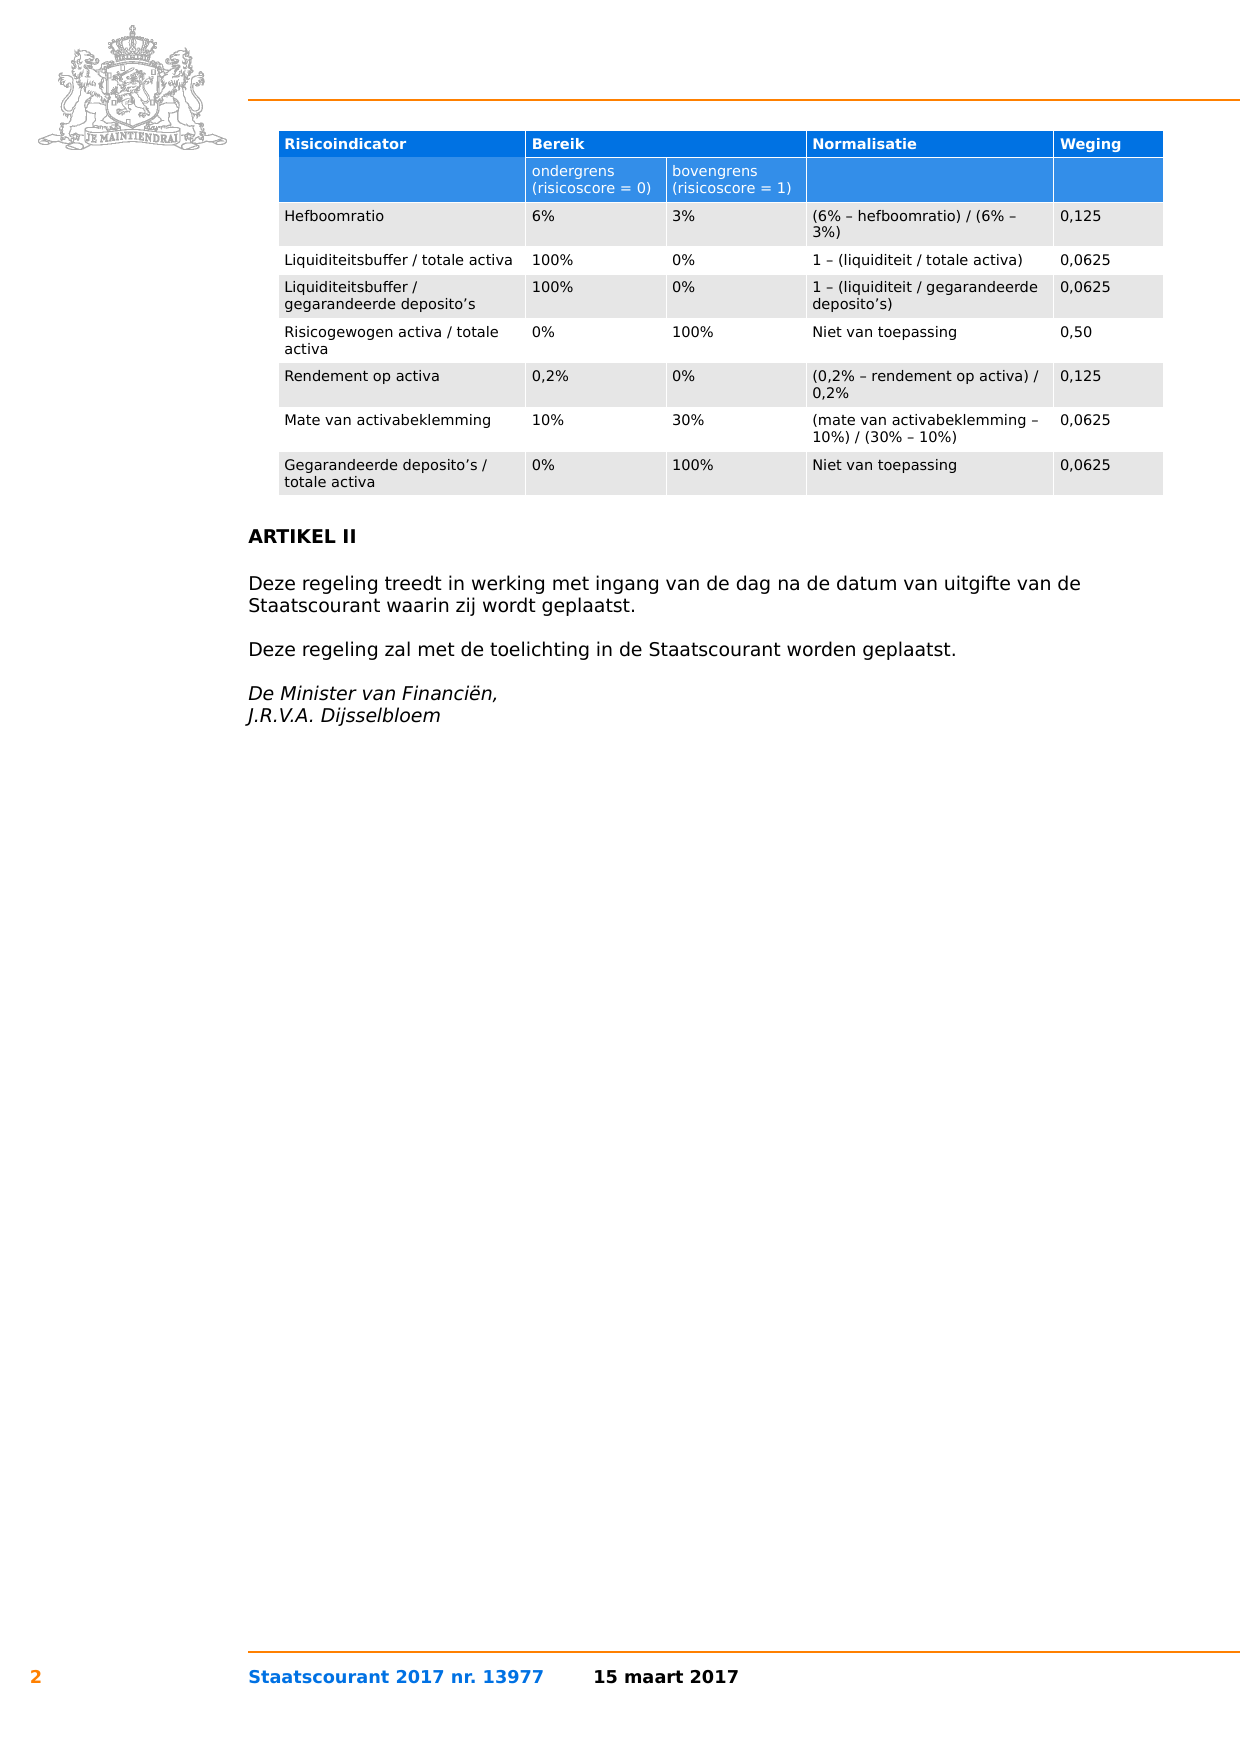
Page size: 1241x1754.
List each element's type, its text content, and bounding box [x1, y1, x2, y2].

text Deze regeling zal met de toelichting in de Staatscourant worden geplaatst. [248, 639, 1163, 661]
table_cell Niet van toepassing [807, 452, 1053, 495]
table_cell 0% [526, 452, 666, 495]
table_cell Hefboomratio [279, 203, 525, 246]
table_cell 3% [667, 203, 806, 246]
table_header Weging [1054, 131, 1163, 157]
table_cell 0,0625 [1054, 408, 1163, 451]
table_cell ondergrens (risicoscore = 0) [526, 158, 666, 202]
table_cell 0,50 [1054, 319, 1163, 362]
table_cell Liquiditeitsbuffer / totale activa [279, 247, 525, 273]
table_cell (mate van activabeklemming – 10%) / (30% – 10%) [807, 408, 1053, 451]
table_cell 1 – (liquiditeit / gegarandeerde deposito’s) [807, 275, 1053, 318]
table_cell [1054, 158, 1163, 202]
table_cell Rendement op activa [279, 363, 525, 407]
table_cell 6% [526, 203, 666, 246]
table_cell Gegarandeerde deposito’s / totale activa [279, 452, 525, 495]
table_cell 0% [667, 363, 806, 407]
table_cell 0,125 [1054, 363, 1163, 407]
table_cell 100% [526, 247, 666, 273]
table_header Bereik [526, 131, 806, 157]
table_cell 0,0625 [1054, 247, 1163, 273]
text De Minister van Financiën, J.R.V.A. Dijsselbloem [248, 683, 1163, 727]
table_cell 1 – (liquiditeit / totale activa) [807, 247, 1053, 273]
table_header Normalisatie [807, 131, 1053, 157]
table_cell 30% [667, 408, 806, 451]
table_cell 10% [526, 408, 666, 451]
table_header Risicoindicator [279, 131, 525, 157]
table_cell 0,125 [1054, 203, 1163, 246]
text Deze regeling treedt in werking met ingang van de dag na de datum van uitgifte van de Staatscourant waarin zij wordt geplaatst. [248, 573, 1163, 617]
table_cell 100% [667, 319, 806, 362]
table_cell 0,0625 [1054, 452, 1163, 495]
table_cell bovengrens (risicoscore = 1) [667, 158, 806, 202]
table_cell Liquiditeitsbuffer / gegarandeerde deposito’s [279, 275, 525, 318]
table_cell 0% [667, 247, 806, 273]
table_cell 100% [667, 452, 806, 495]
table_cell [807, 158, 1053, 202]
subtitle ARTIKEL II [248, 526, 1163, 548]
table_cell Risicogewogen activa / totale activa [279, 319, 525, 362]
table_cell 0,2% [526, 363, 666, 407]
table_cell Niet van toepassing [807, 319, 1053, 362]
table_cell 0% [667, 275, 806, 318]
table_cell Mate van activabeklemming [279, 408, 525, 451]
table_cell (0,2% – rendement op activa) / 0,2% [807, 363, 1053, 407]
table_cell 100% [526, 275, 666, 318]
table_cell (6% – hefboomratio) / (6% – 3%) [807, 203, 1053, 246]
picture [38, 25, 227, 150]
table_cell 0,0625 [1054, 275, 1163, 318]
table_cell 0% [526, 319, 666, 362]
